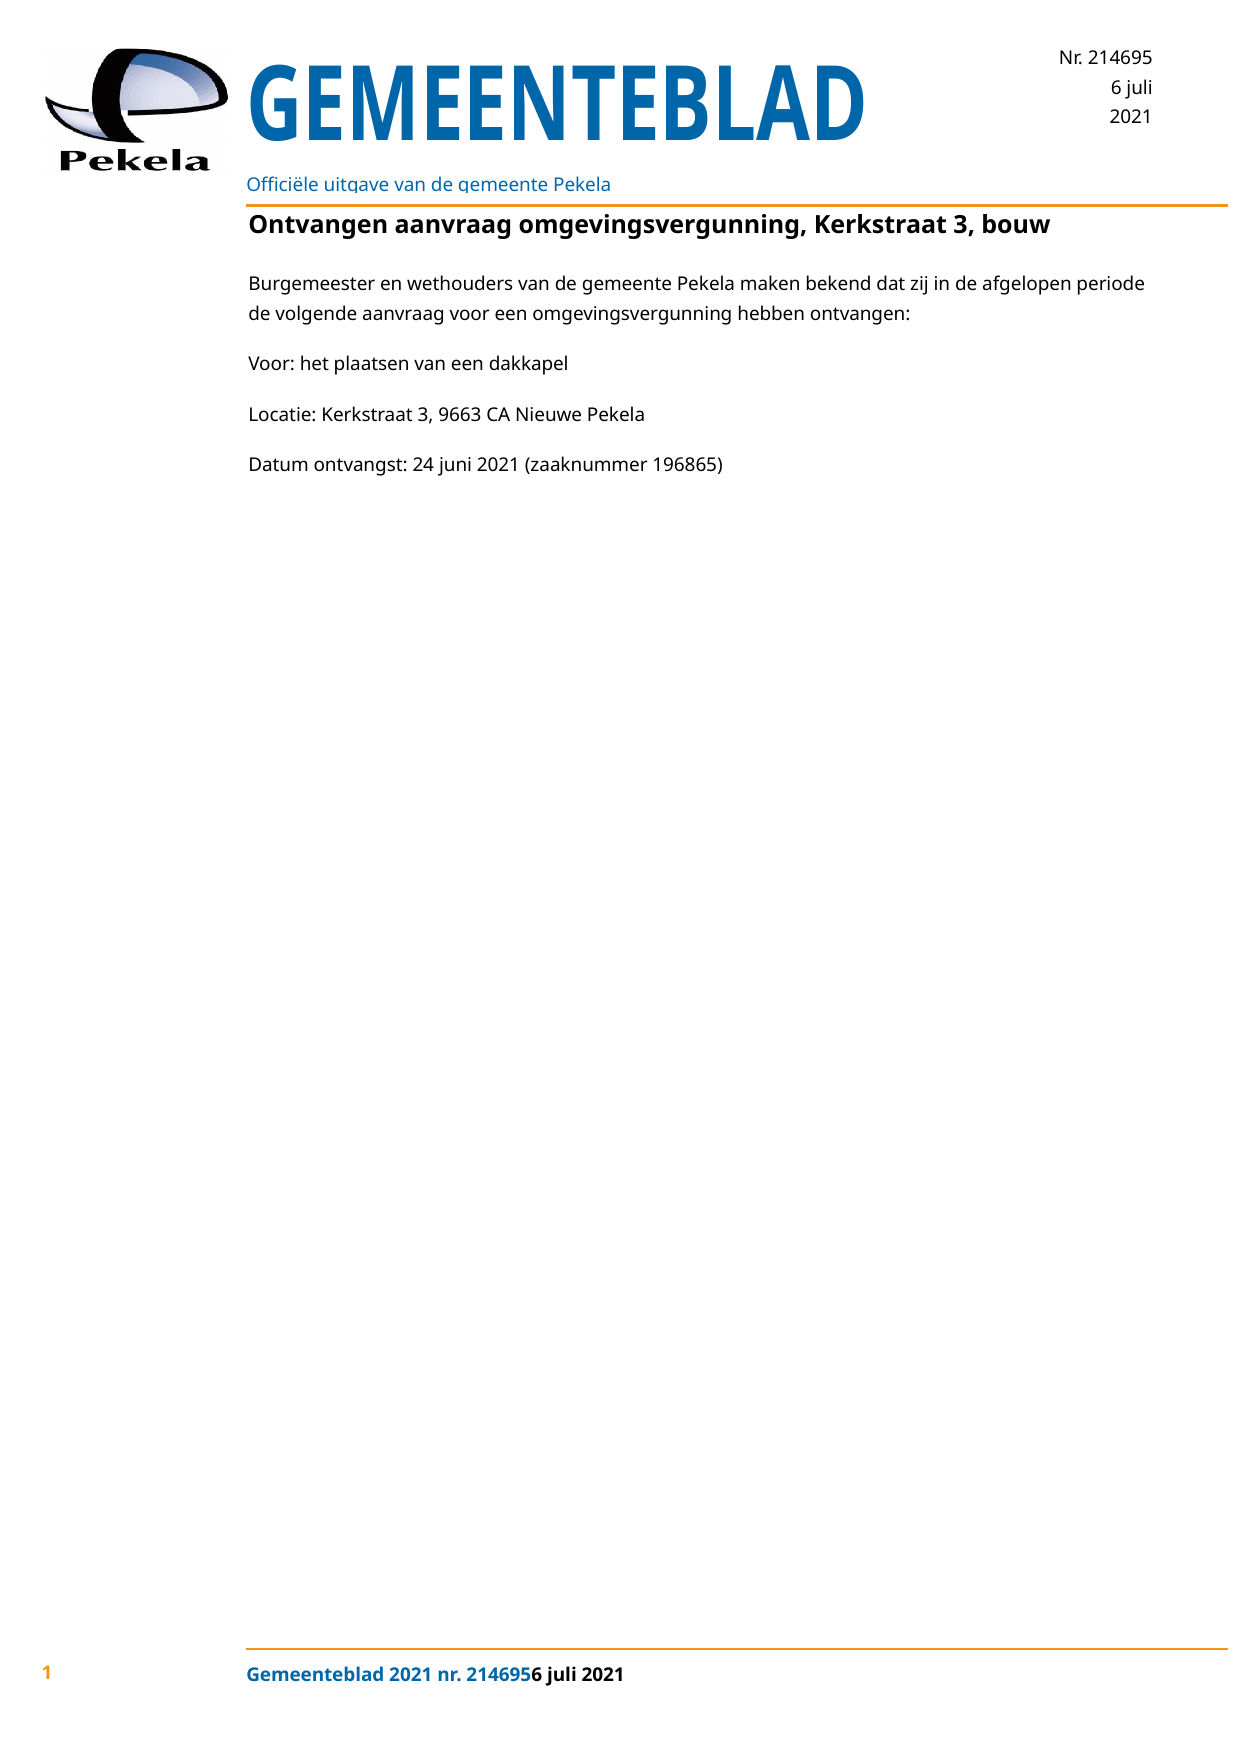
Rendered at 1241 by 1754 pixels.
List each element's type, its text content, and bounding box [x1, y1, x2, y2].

text Ontvangen aanvraag omgevingsvergunning, Kerkstraat 3, bouw [248, 207, 1152, 241]
text Burgemeester en wethouders van de gemeente Pekela maken bekend dat zij in de afgelopen periode de volgende aanvraag voor een omgevingsvergunning hebben ontvangen: [248, 270, 1152, 326]
text Datum ontvangst: 24 juni 2021 (zaaknummer 196865) [248, 451, 1152, 477]
text Locatie: Kerkstraat 3, 9663 CA Nieuwe Pekela [248, 401, 1152, 426]
picture [41, 47, 231, 172]
text Voor: het plaatsen van een dakkapel [248, 350, 1152, 376]
